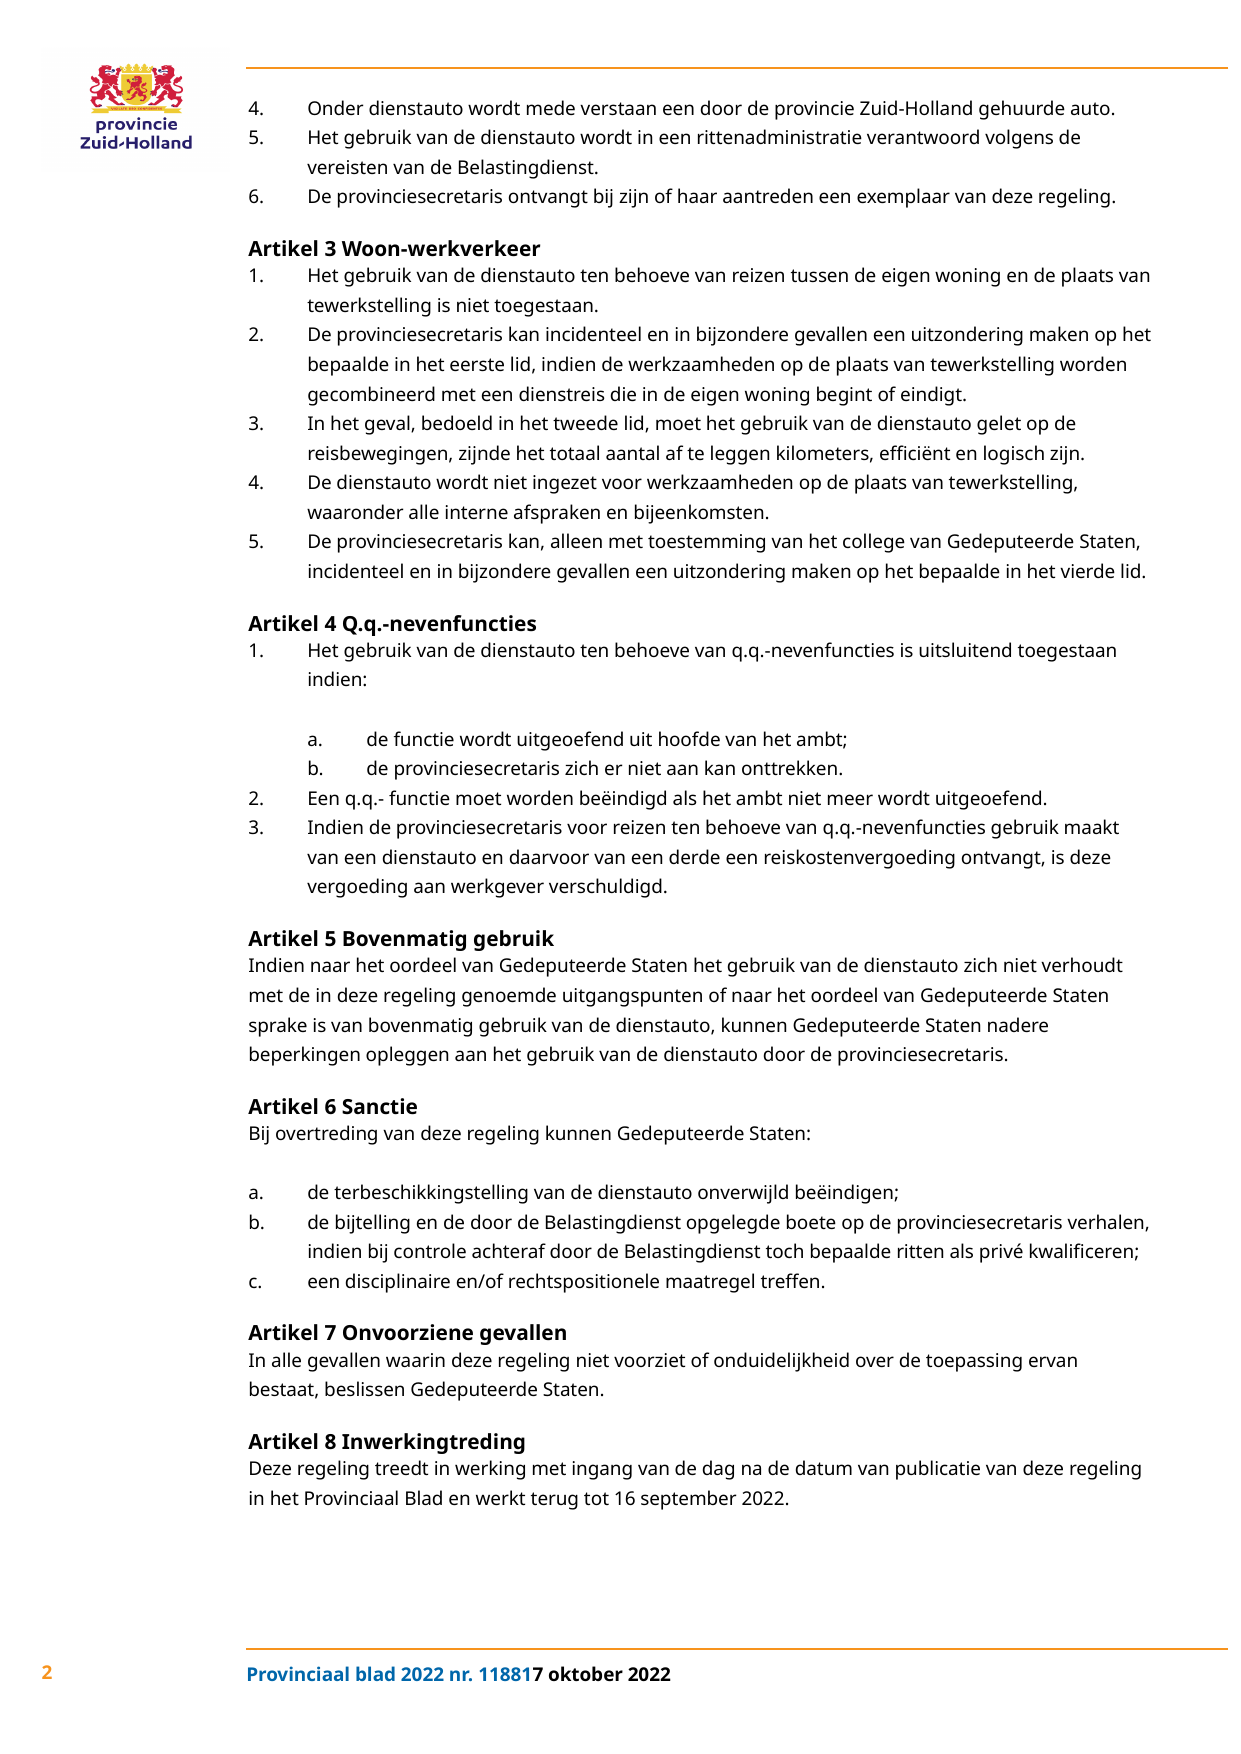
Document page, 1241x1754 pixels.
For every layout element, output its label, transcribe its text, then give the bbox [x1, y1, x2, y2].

list De dienstauto wordt niet ingezet voor werkzaamheden op de plaats van tewerkstelling, waaronder alle interne afspraken en bijeenkomsten. [248, 469, 1152, 525]
list de functie wordt uitgeoefend uit hoofde van het ambt; [307, 726, 1152, 752]
text Artikel 5 Bovenmatig gebruik [248, 924, 1152, 953]
text Artikel 3 Woon-werkverkeer [248, 234, 1152, 262]
text Artikel 7 Onvoorziene gevallen [248, 1318, 1152, 1347]
text Artikel 8 Inwerkingtreding [248, 1427, 1152, 1455]
list Een q.q.- functie moet worden beëindigd als het ambt niet meer wordt uitgeoefend. [248, 785, 1152, 811]
list Indien de provinciesecretaris voor reizen ten behoeve van q.q.-nevenfuncties gebruik maakt van een dienstauto en daarvoor van een derde een reiskostenvergoeding ontvangt, is deze vergoeding aan werkgever verschuldigd. [248, 814, 1152, 899]
list de bijtelling en de door de Belastingdienst opgelegde boete op de provinciesecretaris verhalen, indien bij controle achteraf door de Belastingdienst toch bepaalde ritten als privé kwalificeren; [248, 1209, 1152, 1264]
list Het gebruik van de dienstauto ten behoeve van q.q.-nevenfuncties is uitsluitend toegestaan indien: [248, 637, 1152, 692]
text Bij overtreding van deze regeling kunnen Gedeputeerde Staten: [248, 1120, 1152, 1146]
text Deze regeling treedt in werking met ingang van de dag na de datum van publicatie van deze regeling in het Provinciaal Blad en werkt terug tot 16 september 2022. [248, 1455, 1152, 1511]
picture [41, 47, 231, 172]
text In alle gevallen waarin deze regeling niet voorziet of onduidelijkheid over de toepassing ervan bestaat, beslissen Gedeputeerde Staten. [248, 1347, 1152, 1402]
list De provinciesecretaris ontvangt bij zijn of haar aantreden een exemplaar van deze regeling. [248, 183, 1152, 209]
list Het gebruik van de dienstauto ten behoeve van reizen tussen de eigen woning en de plaats van tewerkstelling is niet toegestaan. [248, 262, 1152, 318]
text Artikel 6 Sanctie [248, 1092, 1152, 1120]
list In het geval, bedoeld in het tweede lid, moet het gebruik van de dienstauto gelet op de reisbewegingen, zijnde het totaal aantal af te leggen kilometers, efficiënt en logisch zijn. [248, 410, 1152, 466]
list de terbeschikkingstelling van de dienstauto onverwijld beëindigen; [248, 1179, 1152, 1205]
text Artikel 4 Q.q.-nevenfuncties [248, 609, 1152, 637]
list De provinciesecretaris kan incidenteel en in bijzondere gevallen een uitzondering maken op het bepaalde in het eerste lid, indien de werkzaamheden op de plaats van tewerkstelling worden gecombineerd met een dienstreis die in de eigen woning begint of eindigt. [248, 322, 1152, 406]
text Indien naar het oordeel van Gedeputeerde Staten het gebruik van de dienstauto zich niet verhoudt met de in deze regeling genoemde uitgangspunten of naar het oordeel van Gedeputeerde Staten sprake is van bovenmatig gebruik van de dienstauto, kunnen Gedeputeerde Staten nadere beperkingen opleggen aan het gebruik van de dienstauto door de provinciesecretaris. [248, 953, 1152, 1067]
list een disciplinaire en/of rechtspositionele maatregel treffen. [248, 1268, 1152, 1294]
list Onder dienstauto wordt mede verstaan een door de provincie Zuid-Holland gehuurde auto. [248, 95, 1152, 121]
list de provinciesecretaris zich er niet aan kan onttrekken. [307, 755, 1152, 781]
list Het gebruik van de dienstauto wordt in een rittenadministratie verantwoord volgens de vereisten van de Belastingdienst. [248, 124, 1152, 180]
list De provinciesecretaris kan, alleen met toestemming van het college van Gedeputeerde Staten, incidenteel en in bijzondere gevallen een uitzondering maken op het bepaalde in het vierde lid. [248, 529, 1152, 584]
